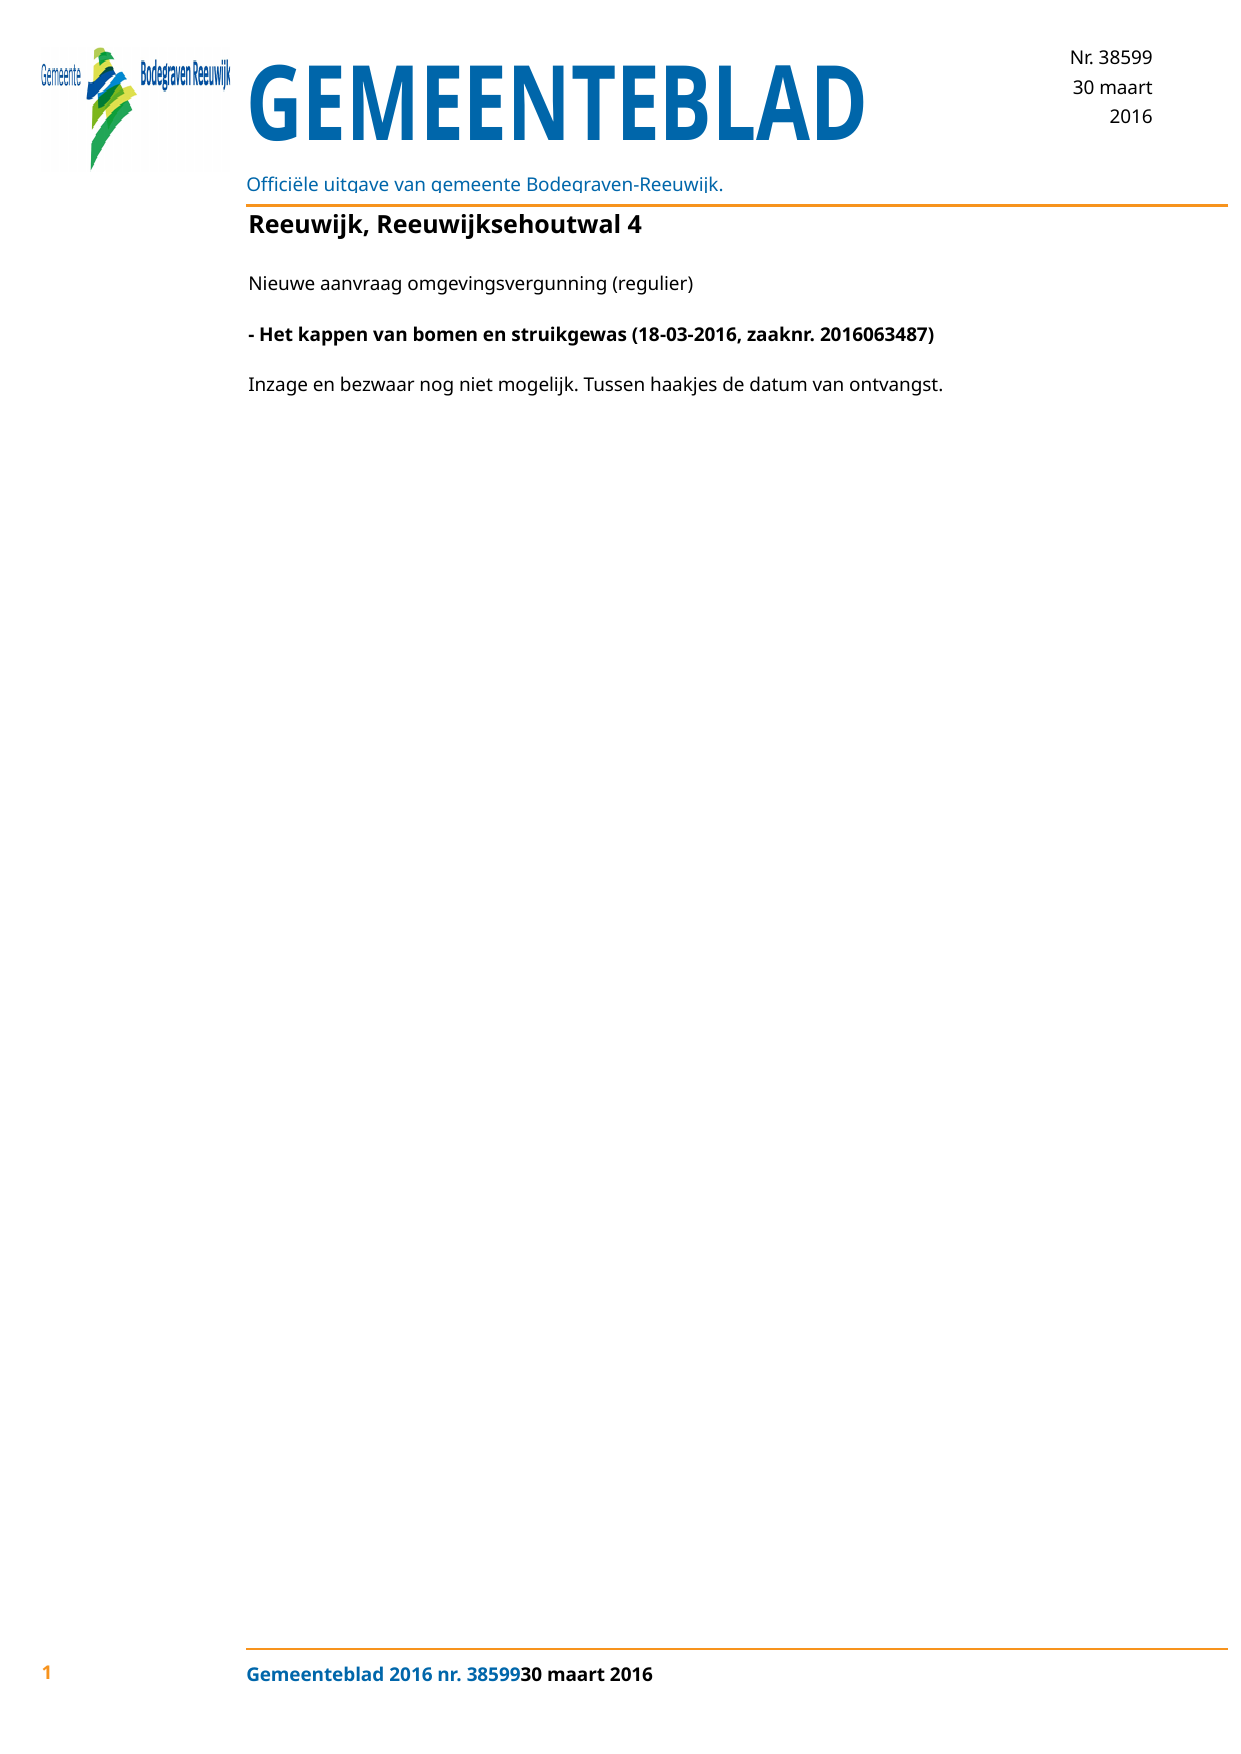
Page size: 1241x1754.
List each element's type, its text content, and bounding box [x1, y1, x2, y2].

text Inzage en bezwaar nog niet mogelijk. Tussen haakjes de datum van ontvangst. [248, 371, 1152, 397]
text Nieuwe aanvraag omgevingsvergunning (regulier) [248, 270, 1152, 296]
text - Het kappen van bomen en struikgewas (18‑03‑2016, zaaknr. 2016063487) [248, 321, 1152, 346]
picture [41, 47, 231, 172]
text Reeuwijk, Reeuwijksehoutwal 4 [248, 207, 1152, 241]
